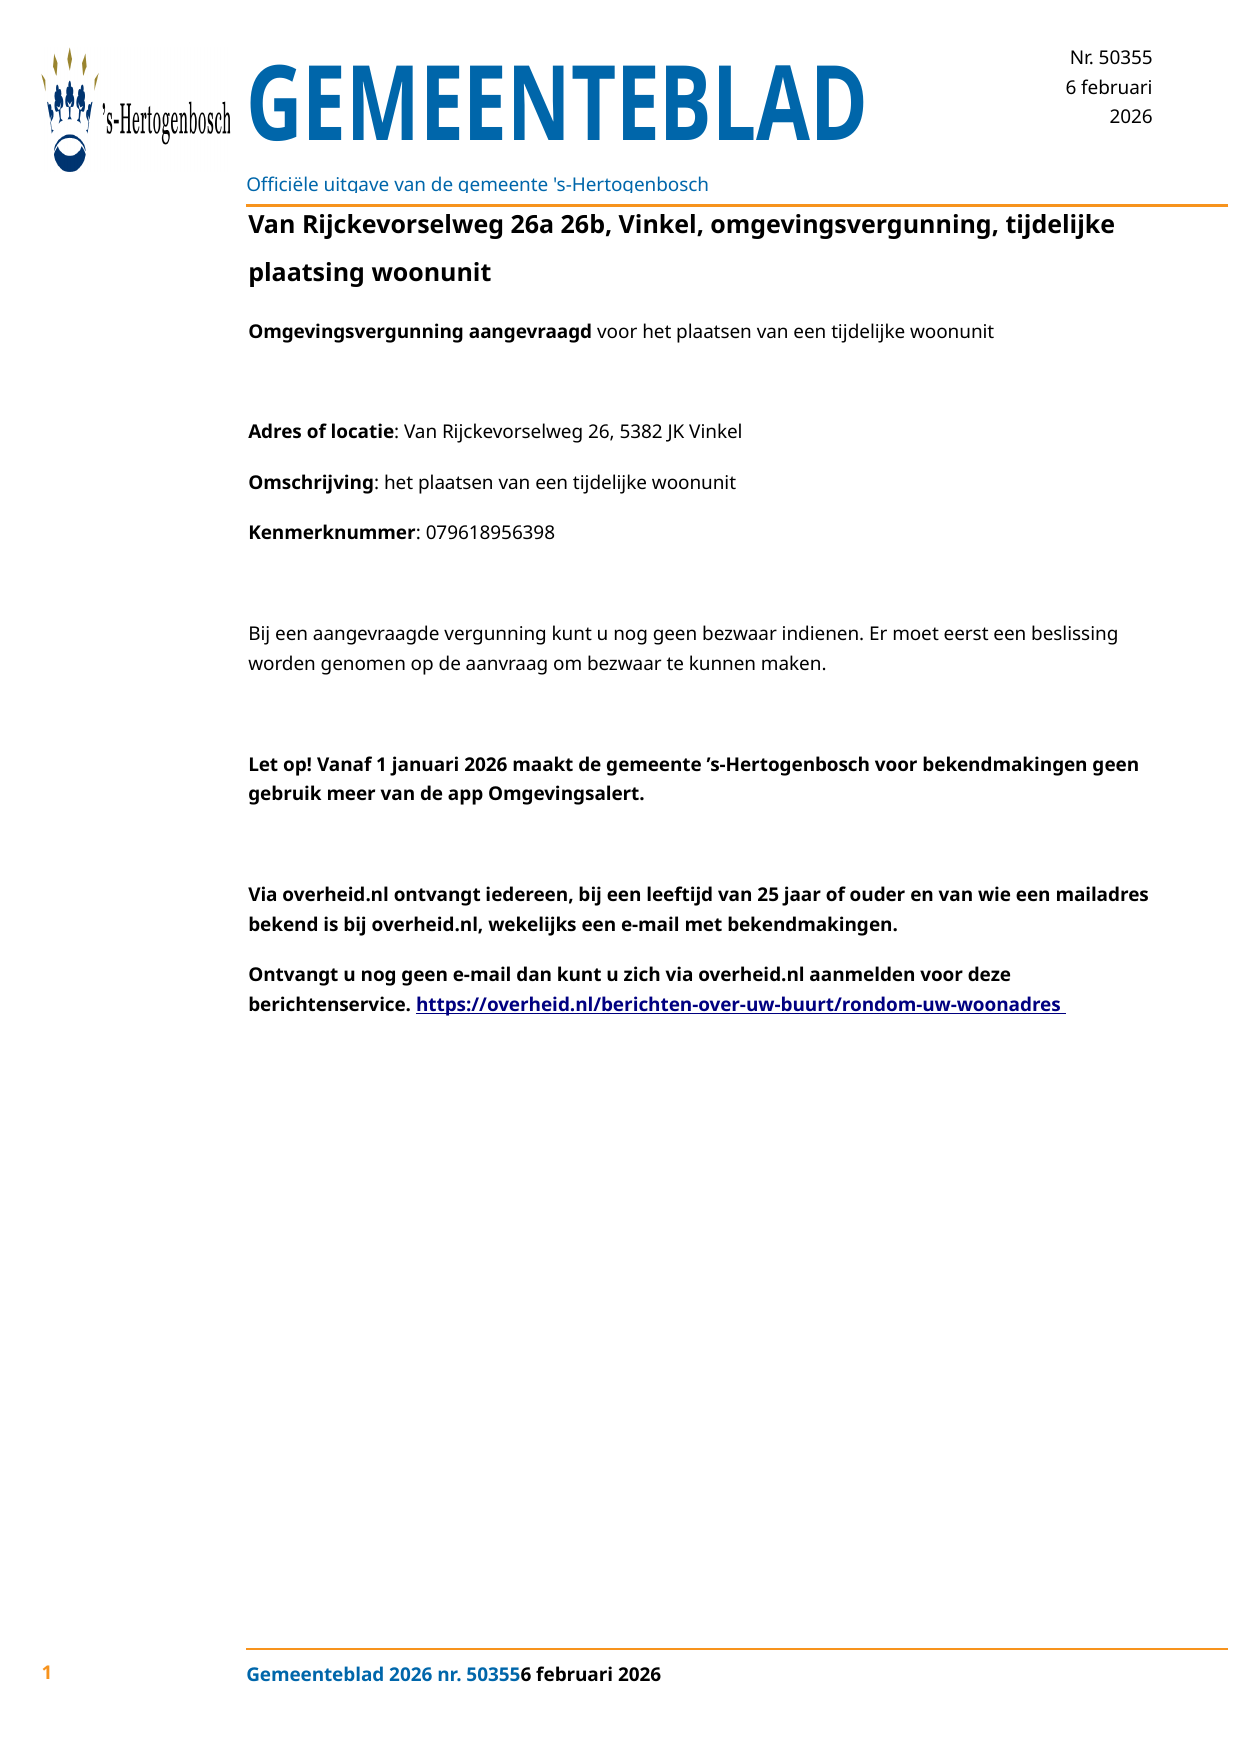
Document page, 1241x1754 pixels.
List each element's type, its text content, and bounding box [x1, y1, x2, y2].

text Kenmerknummer: 079618956398 [248, 519, 1152, 545]
text Via overheid.nl ontvangt iedereen, bij een leeftijd van 25 jaar of ouder en van wie een mailadres bekend is bij overheid.nl, wekelijks een e-mail met bekendmakingen. [248, 881, 1152, 937]
text Van Rijckevorselweg 26a 26b, Vinkel, omgevingsvergunning, tijdelijke plaatsing woonunit [248, 207, 1152, 288]
text Omgevingsvergunning aangevraagd voor het plaatsen van een tijdelijke woonunit [248, 318, 1152, 344]
text Bij een aangevraagde vergunning kunt u nog geen bezwaar indienen. Er moet eerst een beslissing worden genomen op de aanvraag om bezwaar te kunnen maken. [248, 620, 1152, 676]
picture [41, 47, 231, 172]
text Omschrijving: het plaatsen van een tijdelijke woonunit [248, 469, 1152, 495]
text Ontvangt u nog geen e-mail dan kunt u zich via overheid.nl aanmelden voor deze berichtenservice. https://overheid.nl/berichten-over-uw-buurt/rondom-uw-woonadres [248, 961, 1152, 1017]
text Let op! Vanaf 1 januari 2026 maakt de gemeente ’s-Hertogenbosch voor bekendmakingen geen gebruik meer van de app Omgevingsalert. [248, 751, 1152, 806]
text Adres of locatie: Van Rijckevorselweg 26, 5382 JK Vinkel [248, 419, 1152, 444]
